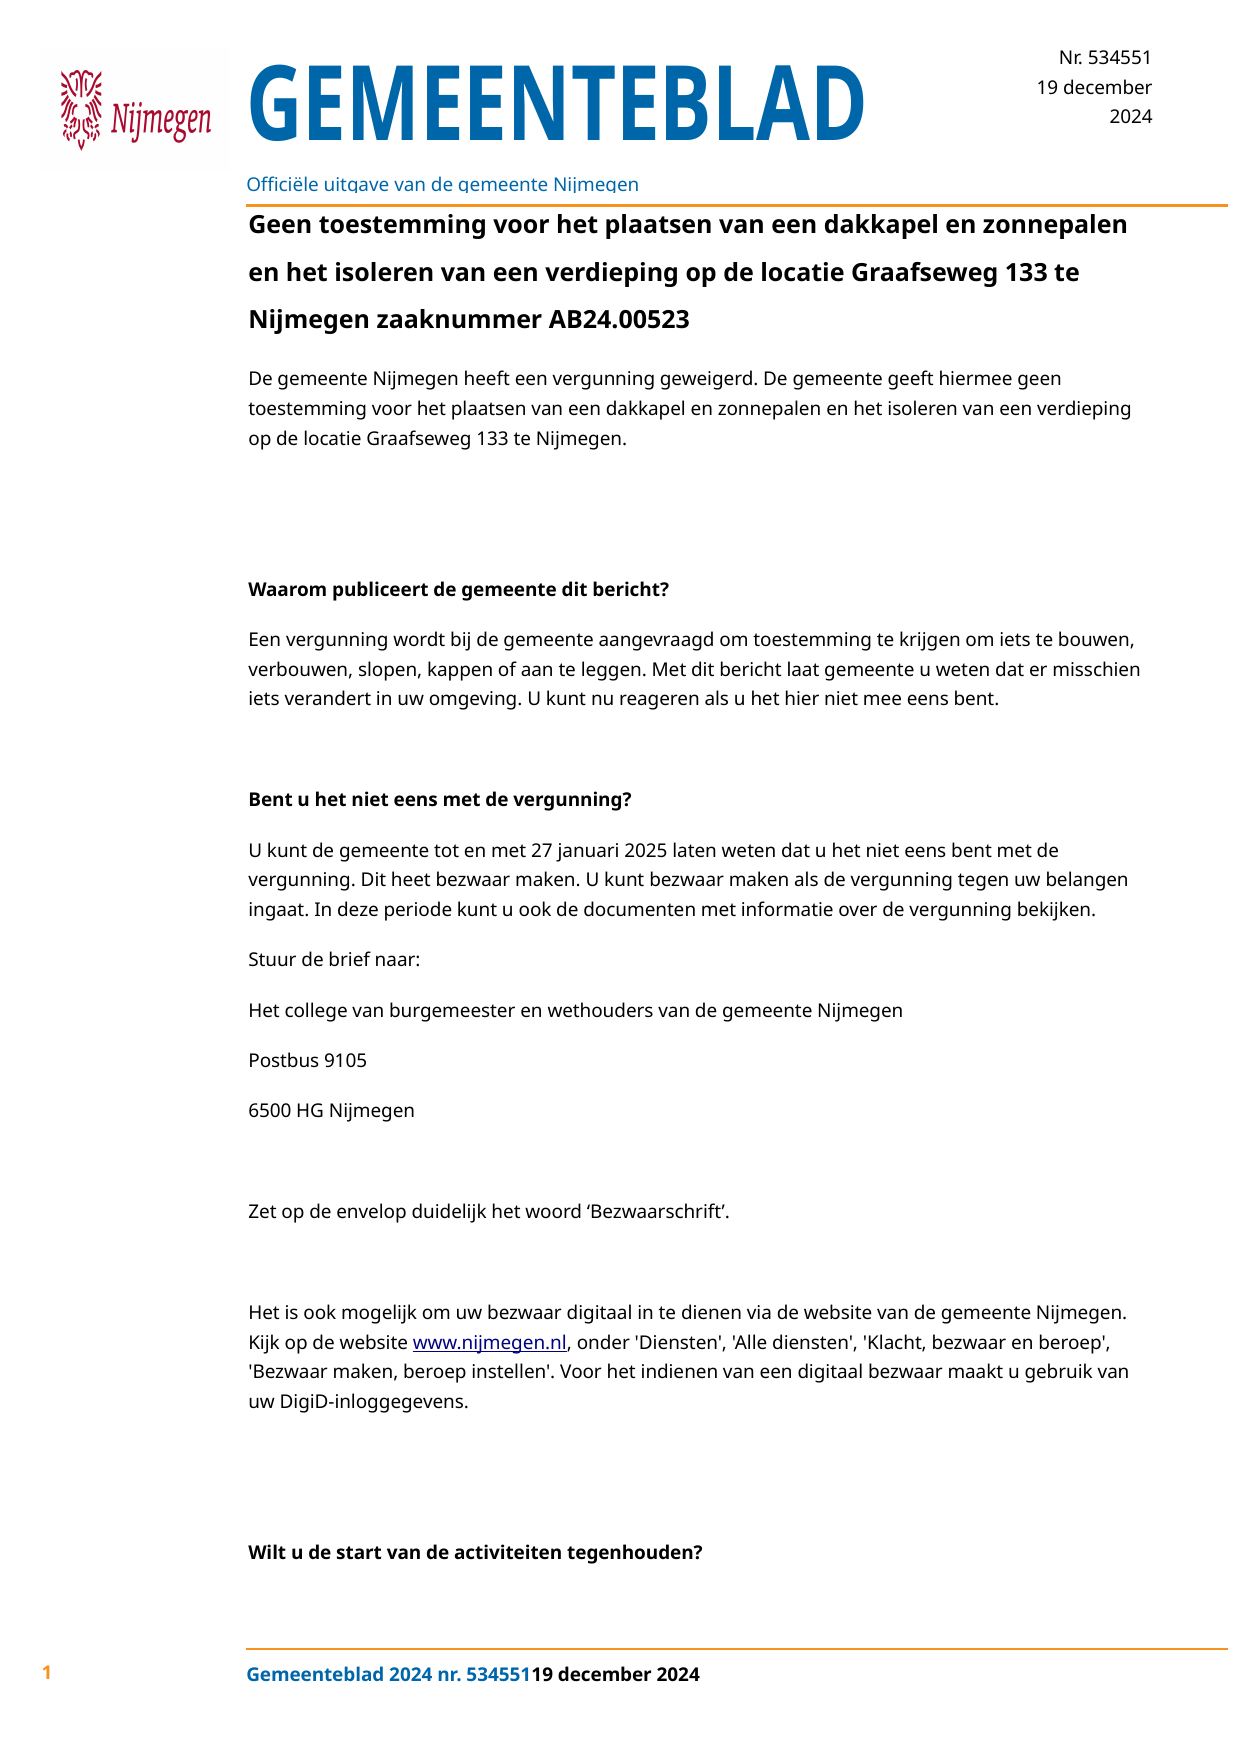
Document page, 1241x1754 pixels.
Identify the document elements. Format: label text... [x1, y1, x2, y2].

text Een vergunning wordt bij de gemeente aangevraagd om toestemming te krijgen om iets te bouwen, verbouwen, slopen, kappen of aan te leggen. Met dit bericht laat gemeente u weten dat er misschien iets verandert in uw omgeving. U kunt nu reageren als u het hier niet mee eens bent. [248, 626, 1152, 711]
text Zet op de envelop duidelijk het woord ‘Bezwaarschrift’. [248, 1198, 1152, 1224]
text Bent u het niet eens met de vergunning? [248, 786, 1152, 812]
text Waarom publiceert de gemeente dit bericht? [248, 576, 1152, 602]
text U kunt de gemeente tot en met 27 januari 2025 laten weten dat u het niet eens bent met de vergunning. Dit heet bezwaar maken. U kunt bezwaar maken als de vergunning tegen uw belangen ingaat. In deze periode kunt u ook de documenten met informatie over de vergunning bekijken. [248, 837, 1152, 922]
text Stuur de brief naar: [248, 946, 1152, 972]
text De gemeente Nijmegen heeft een vergunning geweigerd. De gemeente geeft hiermee geen toestemming voor het plaatsen van een dakkapel en zonnepalen en het isoleren van een verdieping op de locatie Graafseweg 133 te Nijmegen. [248, 366, 1152, 450]
text Postbus 9105 [248, 1047, 1152, 1073]
text Het is ook mogelijk om uw bezwaar digitaal in te dienen via de website van de gemeente Nijmegen. Kijk op de website www.nijmegen.nl, onder 'Diensten', 'Alle diensten', 'Klacht, bezwaar en beroep', 'Bezwaar maken, beroep instellen'. Voor het indienen van een digitaal bezwaar maakt u gebruik van uw DigiD-inloggegevens. [248, 1299, 1152, 1414]
text Wilt u de start van de activiteiten tegenhouden? [248, 1539, 1152, 1565]
text 6500 HG Nijmegen [248, 1098, 1152, 1123]
text Het college van burgemeester en wethouders van de gemeente Nijmegen [248, 997, 1152, 1022]
picture [41, 47, 231, 172]
text Geen toestemming voor het plaatsen van een dakkapel en zonnepalen en het isoleren van een verdieping op de locatie Graafseweg 133 te Nijmegen zaaknummer AB24.00523 [248, 207, 1152, 336]
